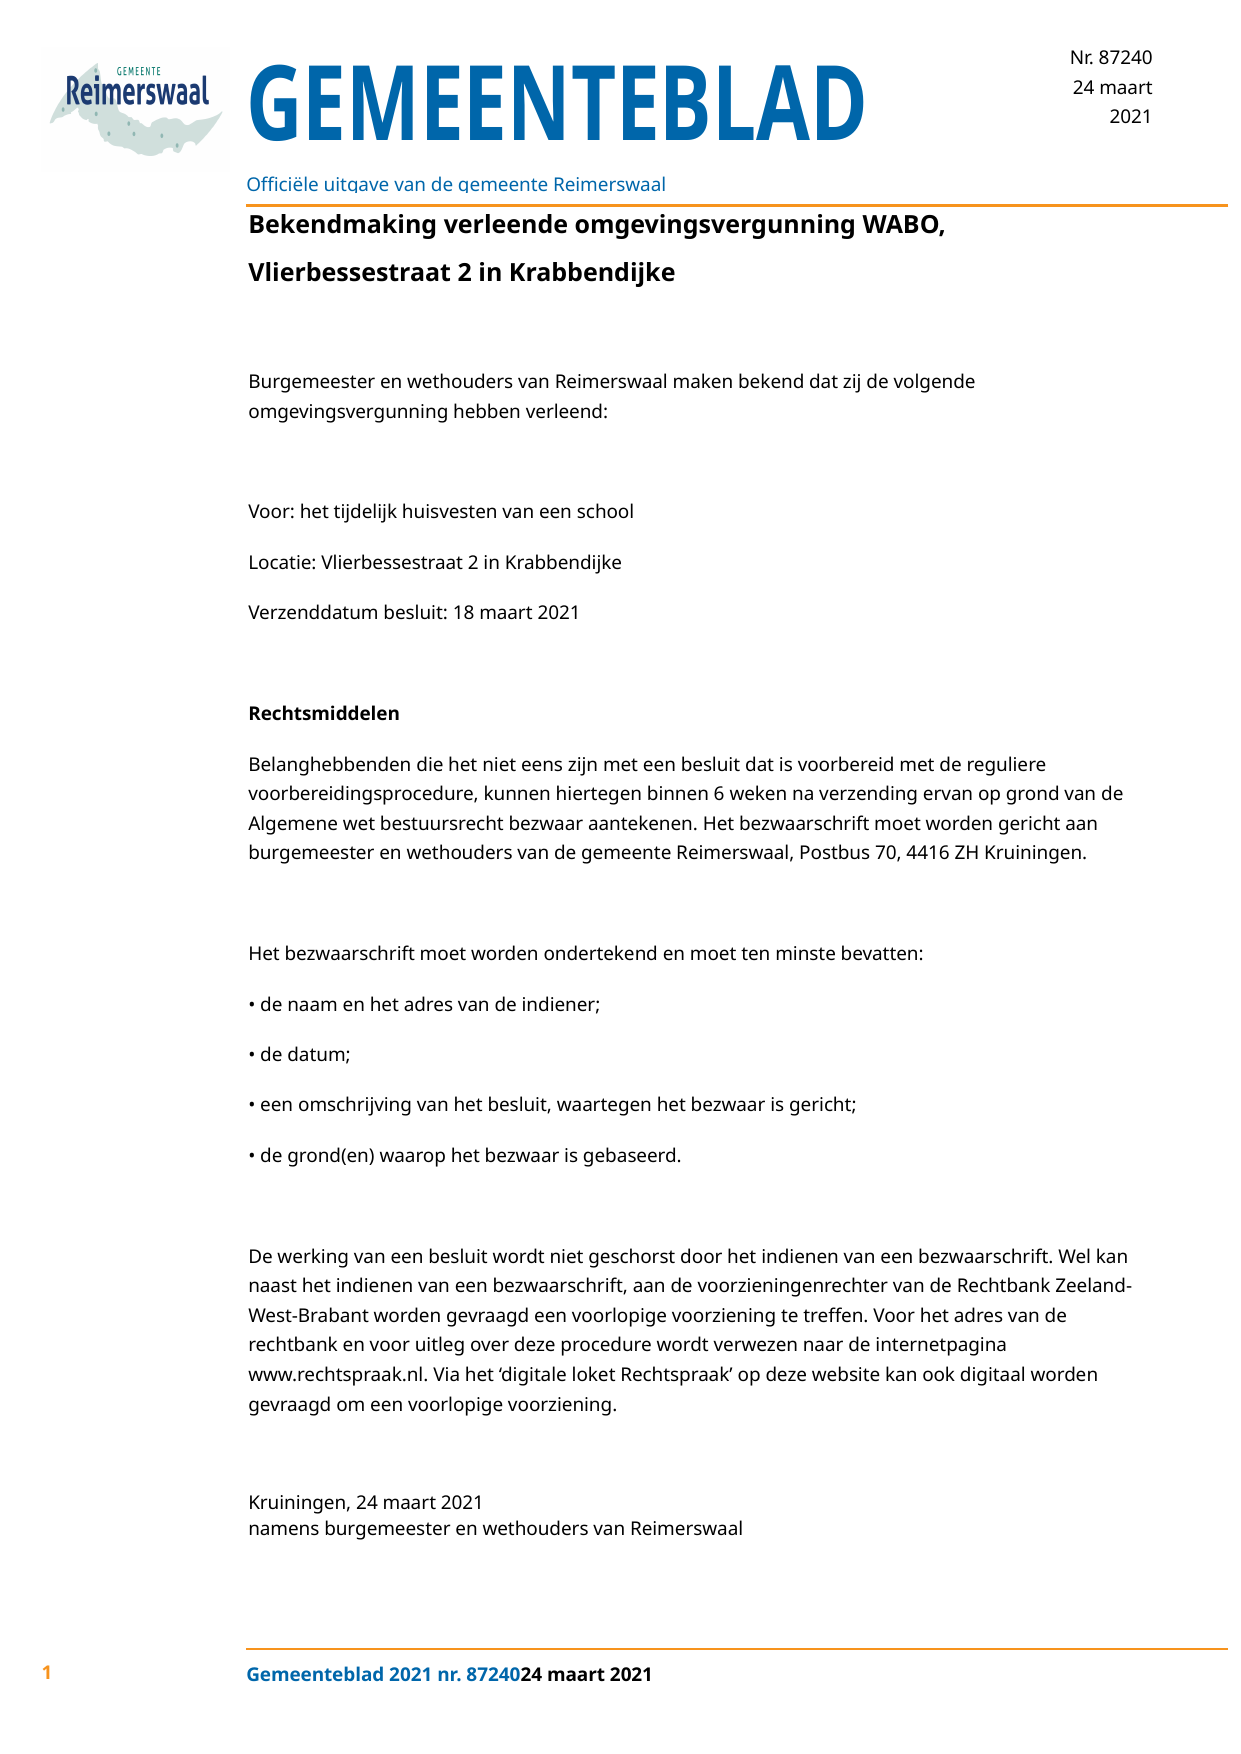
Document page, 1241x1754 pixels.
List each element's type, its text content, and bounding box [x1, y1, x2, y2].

text Het bezwaarschrift moet worden ondertekend en moet ten minste bevatten: [248, 940, 1152, 966]
text • de naam en het adres van de indiener; [248, 991, 1152, 1017]
text Locatie: Vlierbessestraat 2 in Krabbendijke [248, 549, 1152, 575]
text Kruiningen, 24 maart 2021 [248, 1489, 1152, 1515]
text Bekendmaking verleende omgevingsvergunning WABO, Vlierbessestraat 2 in Krabbendijke [248, 207, 1152, 288]
text Voor: het tijdelijk huisvesten van een school [248, 499, 1152, 524]
text • de grond(en) waarop het bezwaar is gebaseerd. [248, 1142, 1152, 1168]
text Rechtsmiddelen [248, 700, 1152, 726]
picture [41, 47, 231, 172]
text Burgemeester en wethouders van Reimerswaal maken bekend dat zij de volgende omgevingsvergunning hebben verleend: [248, 368, 1152, 424]
text • een omschrijving van het besluit, waartegen het bezwaar is gericht; [248, 1092, 1152, 1117]
text Belanghebbenden die het niet eens zijn met een besluit dat is voorbereid met de reguliere voorbereidingsprocedure, kunnen hiertegen binnen 6 weken na verzending ervan op grond van de Algemene wet bestuursrecht bezwaar aantekenen. Het bezwaarschrift moet worden gericht aan burgemeester en wethouders van de gemeente Reimerswaal, Postbus 70, 4416 ZH Kruiningen. [248, 751, 1152, 865]
text Verzenddatum besluit: 18 maart 2021 [248, 599, 1152, 625]
text • de datum; [248, 1041, 1152, 1067]
text namens burgemeester en wethouders van Reimerswaal [248, 1515, 1152, 1541]
text De werking van een besluit wordt niet geschorst door het indienen van een bezwaarschrift. Wel kan naast het indienen van een bezwaarschrift, aan de voorzieningenrechter van de Rechtbank Zeeland-West-Brabant worden gevraagd een voorlopige voorziening te treffen. Voor het adres van de rechtbank en voor uitleg over deze procedure wordt verwezen naar de internetpagina www.rechtspraak.nl. Via het ‘digitale loket Rechtspraak’ op deze website kan ook digitaal worden gevraagd om een voorlopige voorziening. [248, 1243, 1152, 1417]
